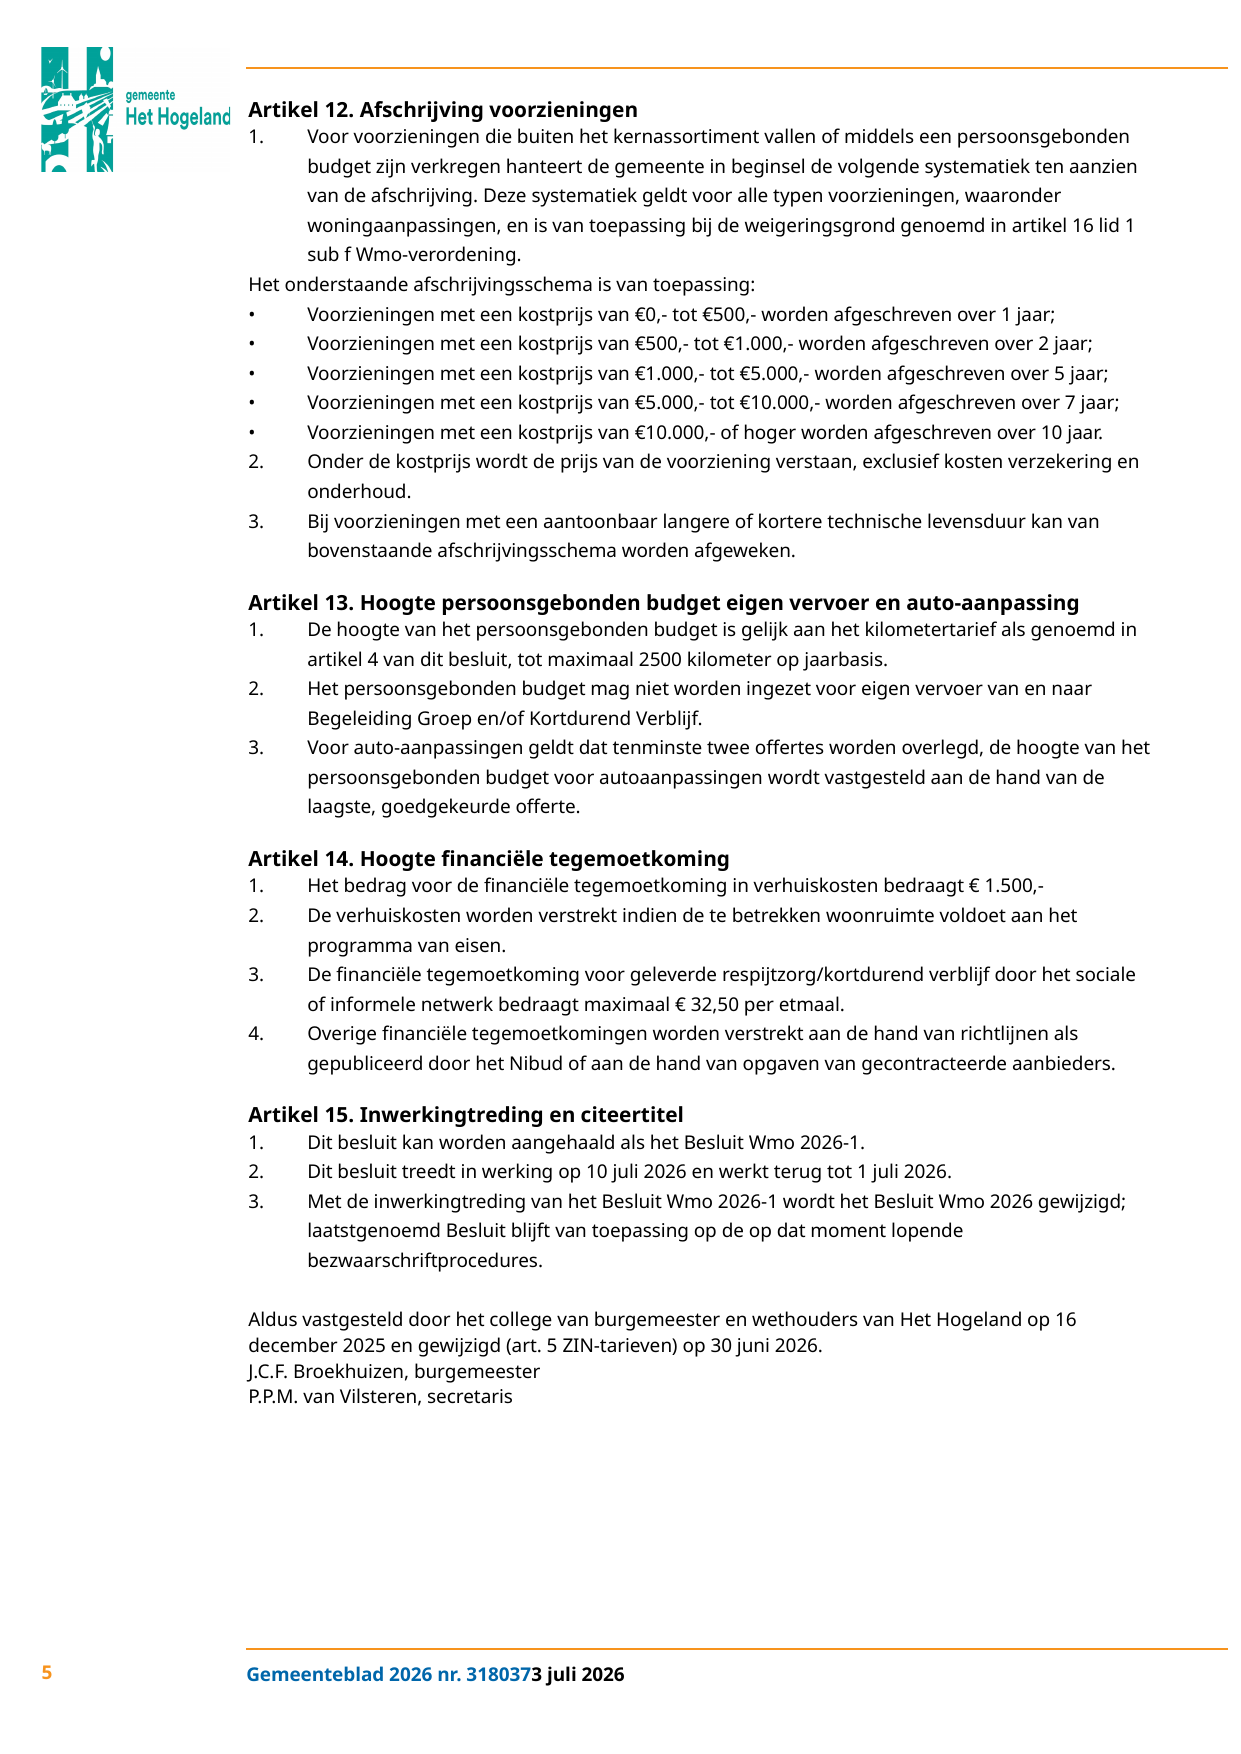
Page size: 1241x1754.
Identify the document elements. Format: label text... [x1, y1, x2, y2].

list Voorzieningen met een kostprijs van €1.000,- tot €5.000,- worden afgeschreven over 5 jaar; [248, 360, 1152, 386]
list Met de inwerkingtreding van het Besluit Wmo 2026-1 wordt het Besluit Wmo 2026 gewijzigd; laatstgenoemd Besluit blijft van toepassing op de op dat moment lopende bezwaarschriftprocedures. [248, 1188, 1152, 1273]
text Artikel 14. Hoogte financiële tegemoetkoming [248, 844, 1152, 873]
list Het bedrag voor de financiële tegemoetkoming in verhuiskosten bedraagt € 1.500,- [248, 873, 1152, 898]
list Dit besluit kan worden aangehaald als het Besluit Wmo 2026-1. [248, 1129, 1152, 1155]
list Het persoonsgebonden budget mag niet worden ingezet voor eigen vervoer van en naar Begeleiding Groep en/of Kortdurend Verblijf. [248, 675, 1152, 731]
text Artikel 12. Afschrijving voorzieningen [248, 95, 1152, 123]
list Voor auto-aanpassingen geldt dat tenminste twee offertes worden overlegd, de hoogte van het persoonsgebonden budget voor autoaanpassingen wordt vastgesteld aan de hand van de laagste, goedgekeurde offerte. [248, 734, 1152, 819]
text Aldus vastgesteld door het college van burgemeester en wethouders van Het Hogeland op 16 december 2025 en gewijzigd (art. 5 ZIN-tarieven) op 30 juni 2026. [248, 1306, 1152, 1358]
list Voorzieningen met een kostprijs van €5.000,- tot €10.000,- worden afgeschreven over 7 jaar; [248, 389, 1152, 415]
list De hoogte van het persoonsgebonden budget is gelijk aan het kilometertarief als genoemd in artikel 4 van dit besluit, tot maximaal 2500 kilometer op jaarbasis. [248, 616, 1152, 672]
list Bij voorzieningen met een aantoonbaar langere of kortere technische levensduur kan van bovenstaande afschrijvingsschema worden afgeweken. [248, 508, 1152, 563]
text Het onderstaande afschrijvingsschema is van toepassing: [248, 271, 1152, 297]
list Voor voorzieningen die buiten het kernassortiment vallen of middels een persoonsgebonden budget zijn verkregen hanteert de gemeente in beginsel de volgende systematiek ten aanzien van de afschrijving. Deze systematiek geldt voor alle typen voorzieningen, waaronder woningaanpassingen, en is van toepassing bij de weigeringsgrond genoemd in artikel 16 lid 1 sub f Wmo-verordening. [248, 123, 1152, 267]
text P.P.M. van Vilsteren, secretaris [248, 1384, 1152, 1409]
list Dit besluit treedt in werking op 10 juli 2026 en werkt terug tot 1 juli 2026. [248, 1158, 1152, 1184]
list Voorzieningen met een kostprijs van €0,- tot €500,- worden afgeschreven over 1 jaar; [248, 301, 1152, 326]
list Onder de kostprijs wordt de prijs van de voorziening verstaan, exclusief kosten verzekering en onderhoud. [248, 449, 1152, 504]
picture [41, 47, 231, 172]
text Artikel 15. Inwerkingtreding en citeertitel [248, 1101, 1152, 1129]
list De financiële tegemoetkoming voor geleverde respijtzorg/kortdurend verblijf door het sociale of informele netwerk bedraagt maximaal € 32,50 per etmaal. [248, 961, 1152, 1017]
text Artikel 13. Hoogte persoonsgebonden budget eigen vervoer en auto-aanpassing [248, 588, 1152, 616]
text J.C.F. Broekhuizen, burgemeester [248, 1358, 1152, 1384]
list Voorzieningen met een kostprijs van €10.000,- of hoger worden afgeschreven over 10 jaar. [248, 419, 1152, 445]
list Voorzieningen met een kostprijs van €500,- tot €1.000,- worden afgeschreven over 2 jaar; [248, 330, 1152, 356]
list De verhuiskosten worden verstrekt indien de te betrekken woonruimte voldoet aan het programma van eisen. [248, 902, 1152, 957]
list Overige financiële tegemoetkomingen worden verstrekt aan de hand van richtlijnen als gepubliceerd door het Nibud of aan de hand van opgaven van gecontracteerde aanbieders. [248, 1021, 1152, 1076]
